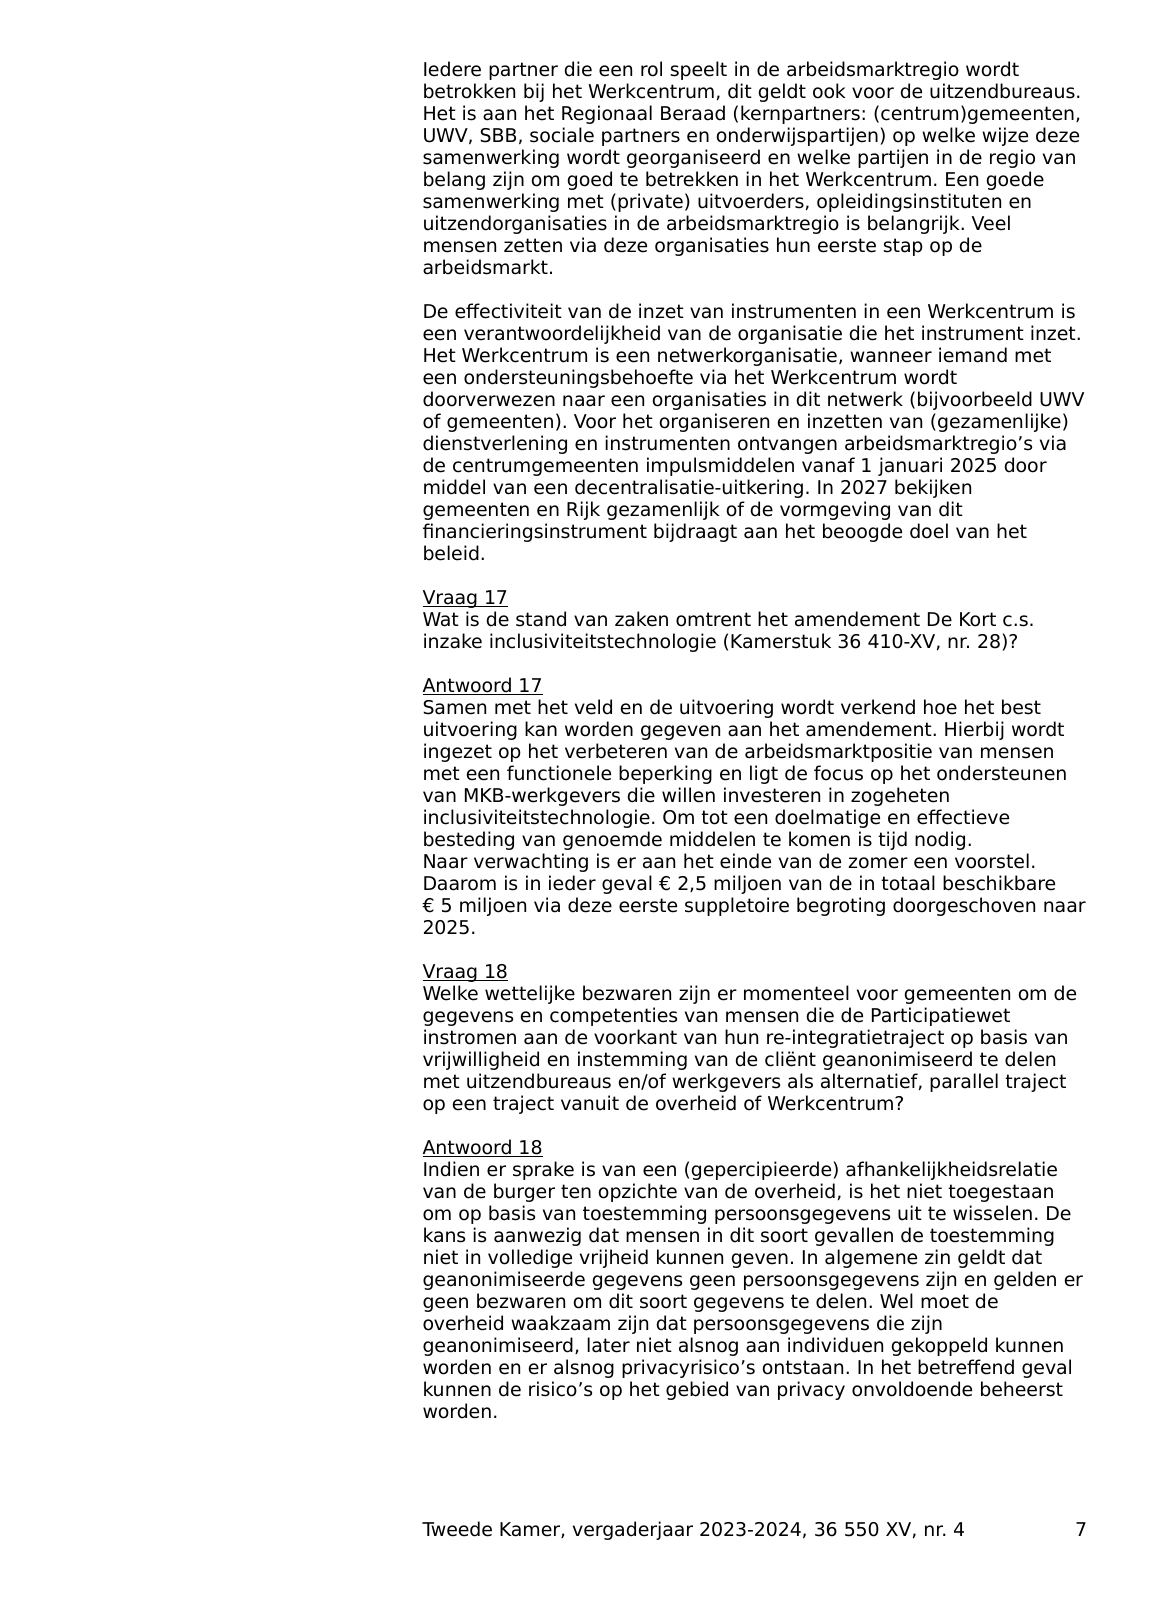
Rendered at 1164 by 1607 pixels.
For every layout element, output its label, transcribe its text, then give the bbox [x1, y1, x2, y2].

text Wat is de stand van zaken omtrent het amendement De Kort c.s. inzake inclusiviteitstechnologie (Kamerstuk 36 410-XV, nr. 28)? [422, 609, 1087, 653]
text Vraag 17 [422, 587, 1087, 609]
text De effectiviteit van de inzet van instrumenten in een Werkcentrum is een verantwoordelijkheid van de organisatie die het instrument inzet. Het Werkcentrum is een netwerkorganisatie, wanneer iemand met een ondersteuningsbehoefte via het Werkcentrum wordt doorverwezen naar een organisaties in dit netwerk (bijvoorbeeld UWV of gemeenten). Voor het organiseren en inzetten van (gezamenlijke) dienstverlening en instrumenten ontvangen arbeidsmarktregio’s via de centrumgemeenten impulsmiddelen vanaf 1 januari 2025 door middel van een decentralisatie-uitkering. In 2027 bekijken gemeenten en Rijk gezamenlijk of de vormgeving van dit financieringsinstrument bijdraagt aan het beoogde doel van het beleid. [422, 301, 1087, 565]
text Samen met het veld en de uitvoering wordt verkend hoe het best uitvoering kan worden gegeven aan het amendement. Hierbij wordt ingezet op het verbeteren van de arbeidsmarktpositie van mensen met een functionele beperking en ligt de focus op het ondersteunen van MKB-werkgevers die willen investeren in zogeheten inclusiviteitstechnologie. Om tot een doelmatige en effectieve besteding van genoemde middelen te komen is tijd nodig. [422, 697, 1087, 851]
text Antwoord 18 [422, 1137, 1087, 1159]
text Naar verwachting is er aan het einde van de zomer een voorstel. Daarom is in ieder geval € 2,5 miljoen van de in totaal beschikbare € 5 miljoen via deze eerste suppletoire begroting doorgeschoven naar 2025. [422, 851, 1087, 939]
text Antwoord 17 [422, 675, 1087, 697]
text Iedere partner die een rol speelt in de arbeidsmarktregio wordt betrokken bij het Werkcentrum, dit geldt ook voor de uitzendbureaus. Het is aan het Regionaal Beraad (kernpartners: (centrum)gemeenten, UWV, SBB, sociale partners en onderwijspartijen) op welke wijze deze samenwerking wordt georganiseerd en welke partijen in de regio van belang zijn om goed te betrekken in het Werkcentrum. Een goede samenwerking met (private) uitvoerders, opleidingsinstituten en uitzendorganisaties in de arbeidsmarktregio is belangrijk. Veel mensen zetten via deze organisaties hun eerste stap op de arbeidsmarkt. [422, 59, 1087, 279]
text Indien er sprake is van een (gepercipieerde) afhankelijkheidsrelatie van de burger ten opzichte van de overheid, is het niet toegestaan om op basis van toestemming persoonsgegevens uit te wisselen. De kans is aanwezig dat mensen in dit soort gevallen de toestemming niet in volledige vrijheid kunnen geven. In algemene zin geldt dat geanonimiseerde gegevens geen persoonsgegevens zijn en gelden er geen bezwaren om dit soort gegevens te delen. Wel moet de overheid waakzaam zijn dat persoonsgegevens die zijn geanonimiseerd, later niet alsnog aan individuen gekoppeld kunnen worden en er alsnog privacyrisico’s ontstaan. In het betreffend geval kunnen de risico’s op het gebied van privacy onvoldoende beheerst worden. [422, 1159, 1087, 1423]
text Vraag 18 [422, 961, 1087, 983]
text Welke wettelijke bezwaren zijn er momenteel voor gemeenten om de gegevens en competenties van mensen die de Participatiewet instromen aan de voorkant van hun re-integratietraject op basis van vrijwilligheid en instemming van de cliënt geanonimiseerd te delen met uitzendbureaus en/of werkgevers als alternatief, parallel traject op een traject vanuit de overheid of Werkcentrum? [422, 983, 1087, 1115]
